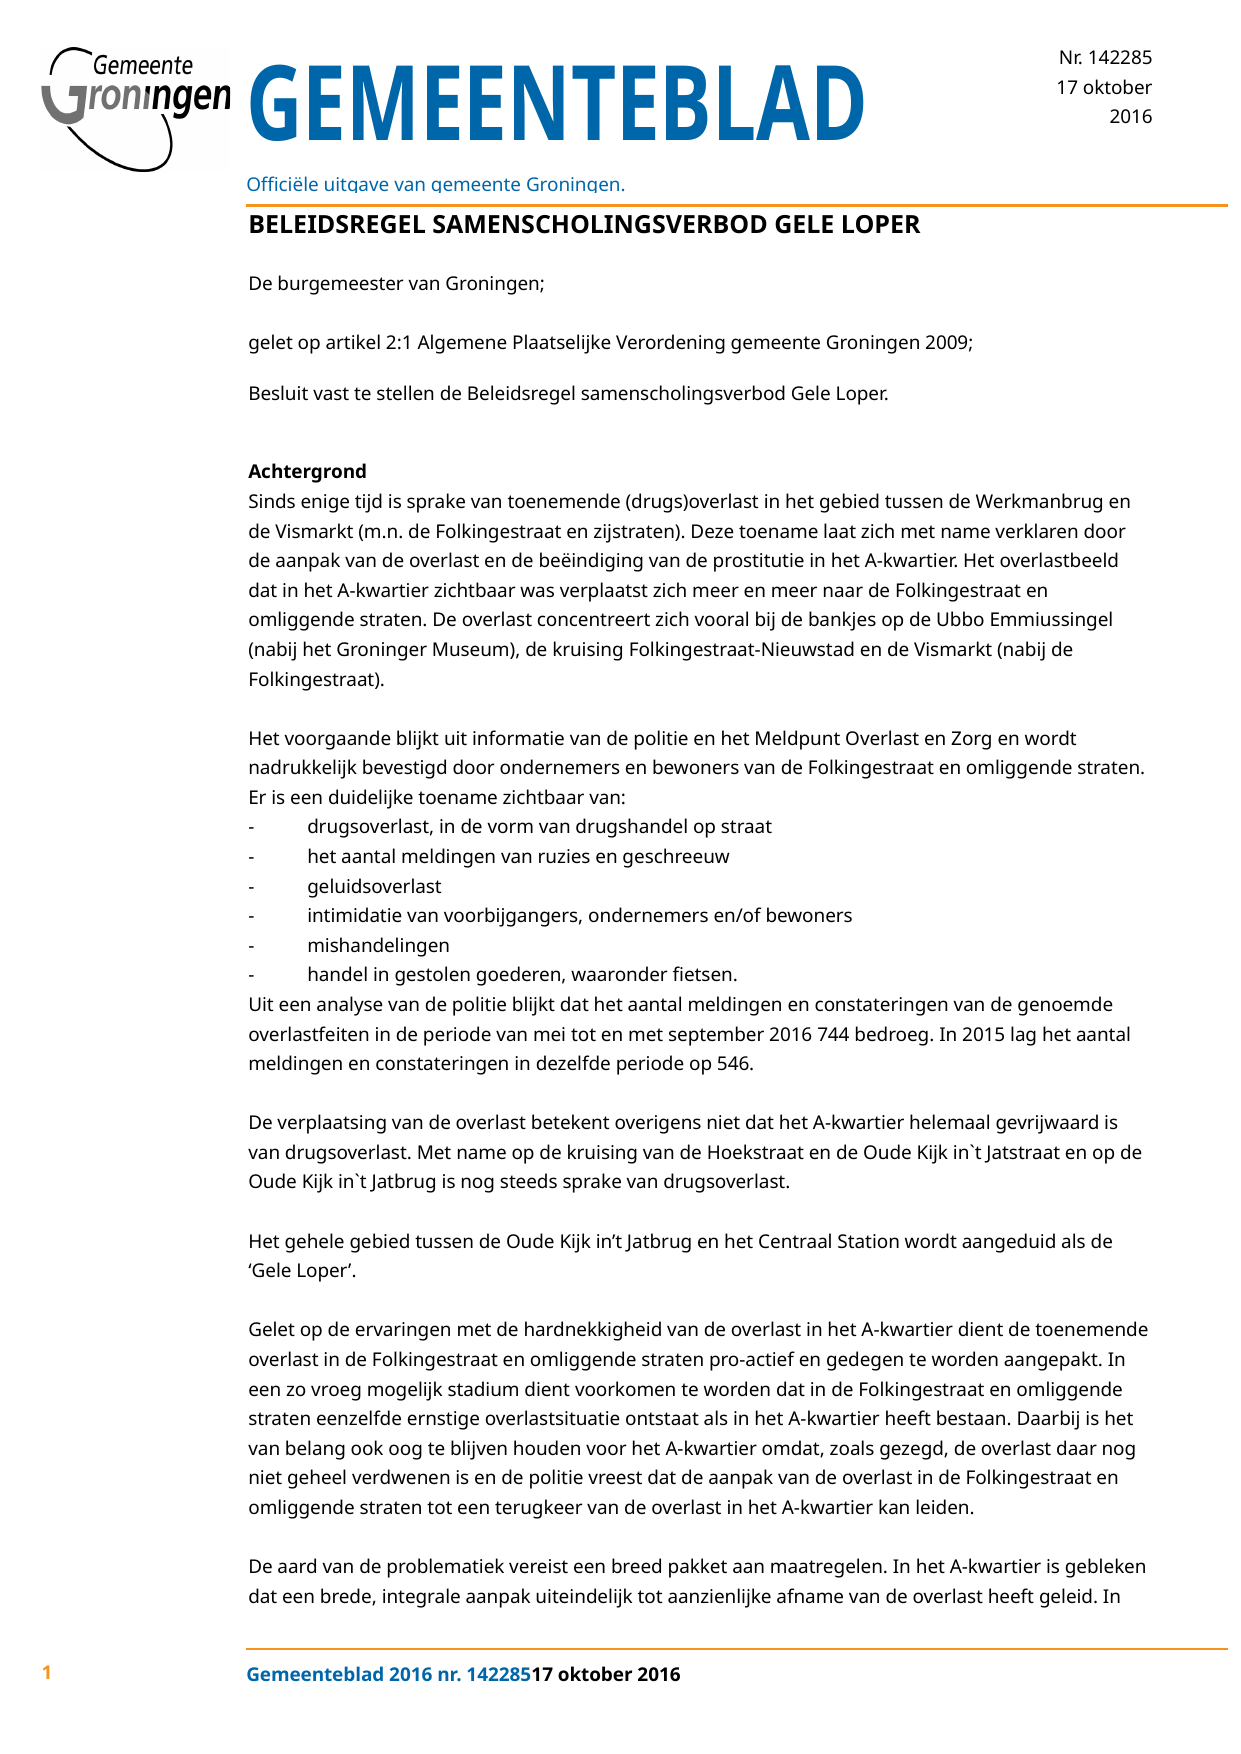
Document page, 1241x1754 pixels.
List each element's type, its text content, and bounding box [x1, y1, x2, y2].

text Gelet op de ervaringen met de hardnekkigheid van de overlast in het A-kwartier dient de toenemende overlast in de Folkingestraat en omliggende straten pro-actief en gedegen te worden aangepakt. In een zo vroeg mogelijk stadium dient voorkomen te worden dat in de Folkingestraat en omliggende straten eenzelfde ernstige overlastsituatie ontstaat als in het A-kwartier heeft bestaan. Daarbij is het van belang ook oog te blijven houden voor het A-kwartier omdat, zoals gezegd, de overlast daar nog niet geheel verdwenen is en de politie vreest dat de aanpak van de overlast in de Folkingestraat en omliggende straten tot een terugkeer van de overlast in het A-kwartier kan leiden. [248, 1317, 1152, 1520]
text Uit een analyse van de politie blijkt dat het aantal meldingen en constateringen van de genoemde overlastfeiten in de periode van mei tot en met september 2016 744 bedroeg. In 2015 lag het aantal meldingen en constateringen in dezelfde periode op 546. [248, 991, 1152, 1076]
text Besluit vast te stellen de Beleidsregel samenscholingsverbod Gele Loper. [248, 380, 1152, 406]
list het aantal meldingen van ruzies en geschreeuw [248, 843, 1152, 869]
text Sinds enige tijd is sprake van toenemende (drugs)overlast in het gebied tussen de Werkmanbrug en de Vismarkt (m.n. de Folkingestraat en zijstraten). Deze toename laat zich met name verklaren door de aanpak van de overlast en de beëindiging van de prostitutie in het A-kwartier. Het overlastbeeld dat in het A-kwartier zichtbaar was verplaatst zich meer en meer naar de Folkingestraat en omliggende straten. De overlast concentreert zich vooral bij de bankjes op de Ubbo Emmiussingel (nabij het Groninger Museum), de kruising Folkingestraat-Nieuwstad en de Vismarkt (nabij de Folkingestraat). [248, 488, 1152, 691]
picture [41, 47, 231, 172]
text De aard van de problematiek vereist een breed pakket aan maatregelen. In het A-kwartier is gebleken dat een brede, integrale aanpak uiteindelijk tot aanzienlijke afname van de overlast heeft geleid. In [248, 1553, 1152, 1608]
list intimidatie van voorbijgangers, ondernemers en/of bewoners [248, 902, 1152, 928]
text gelet op artikel 2:1 Algemene Plaatselijke Verordening gemeente Groningen 2009; [248, 329, 1152, 355]
list drugsoverlast, in de vorm van drugshandel op straat [248, 814, 1152, 839]
text De burgemeester van Groningen; [248, 270, 1152, 296]
text Het voorgaande blijkt uit informatie van de politie en het Meldpunt Overlast en Zorg en wordt nadrukkelijk bevestigd door ondernemers en bewoners van de Folkingestraat en omliggende straten. Er is een duidelijke toename zichtbaar van: [248, 725, 1152, 810]
text Het gehele gebied tussen de Oude Kijk in’t Jatbrug en het Centraal Station wordt aangeduid als de ‘Gele Loper’. [248, 1228, 1152, 1283]
list geluidsoverlast [248, 873, 1152, 898]
text Achtergrond [248, 459, 1152, 484]
text De verplaatsing van de overlast betekent overigens niet dat het A-kwartier helemaal gevrijwaard is van drugsoverlast. Met name op de kruising van de Hoekstraat en de Oude Kijk in`t Jatstraat en op de Oude Kijk in`t Jatbrug is nog steeds sprake van drugsoverlast. [248, 1109, 1152, 1194]
list handel in gestolen goederen, waaronder fietsen. [248, 962, 1152, 987]
list mishandelingen [248, 932, 1152, 958]
text BELEIDSREGEL SAMENSCHOLINGSVERBOD GELE LOPER [248, 207, 1152, 241]
